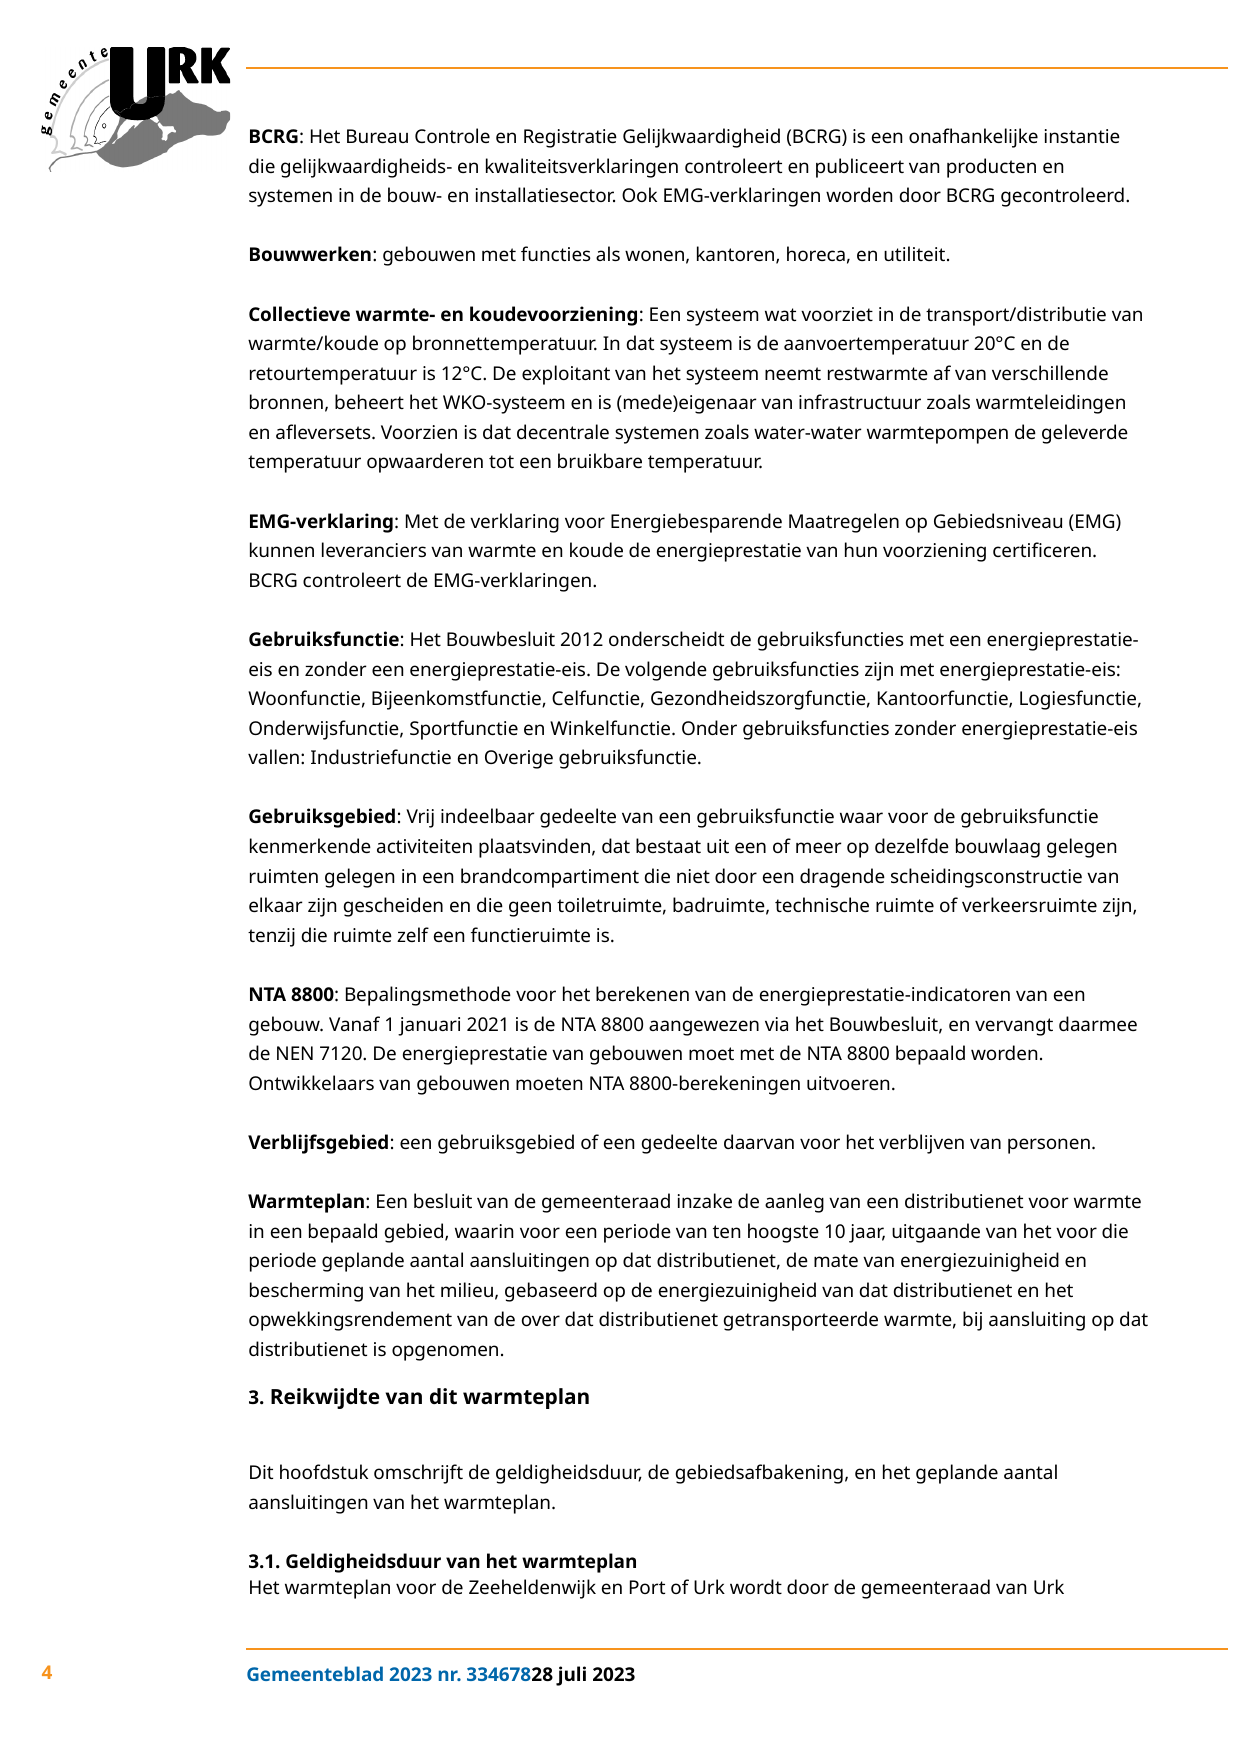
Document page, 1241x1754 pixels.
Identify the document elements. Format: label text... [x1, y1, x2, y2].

text NTA 8800: Bepalingsmethode voor het berekenen van de energieprestatie-indicatoren van een gebouw. Vanaf 1 januari 2021 is de NTA 8800 aangewezen via het Bouwbesluit, en vervangt daarmee de NEN 7120. De energieprestatie van gebouwen moet met de NTA 8800 bepaald worden. Ontwikkelaars van gebouwen moeten NTA 8800-berekeningen uitvoeren. [248, 981, 1152, 1096]
text Dit hoofdstuk omschrijft de geldigheidsduur, de gebiedsafbakening, en het geplande aantal aansluitingen van het warmteplan. [248, 1459, 1152, 1515]
text 3. Reikwijdte van dit warmteplan [248, 1382, 1152, 1410]
text Het warmteplan voor de Zeeheldenwijk en Port of Urk wordt door de gemeenteraad van Urk [248, 1574, 1152, 1600]
picture [41, 47, 231, 172]
text Verblijfsgebied: een gebruiksgebied of een gedeelte daarvan voor het verblijven van personen. [248, 1129, 1152, 1155]
text Gebruiksgebied: Vrij indeelbaar gedeelte van een gebruiksfunctie waar voor de gebruiksfunctie kenmerkende activiteiten plaatsvinden, dat bestaat uit een of meer op dezelfde bouwlaag gelegen ruimten gelegen in een brandcompartiment die niet door een dragende scheidingsconstructie van elkaar zijn gescheiden en die geen toiletruimte, badruimte, technische ruimte of verkeersruimte zijn, tenzij die ruimte zelf een functieruimte is. [248, 804, 1152, 948]
text Bouwwerken: gebouwen met functies als wonen, kantoren, horeca, en utiliteit. [248, 242, 1152, 267]
text 3.1. Geldigheidsduur van het warmteplan [248, 1548, 1152, 1574]
text Collectieve warmte- en koudevoorziening: Een systeem wat voorziet in de transport/distributie van warmte/koude op bronnettemperatuur. In dat systeem is de aanvoertemperatuur 20°C en de retourtemperatuur is 12°C. De exploitant van het systeem neemt restwarmte af van verschillende bronnen, beheert het WKO-systeem en is (mede)eigenaar van infrastructuur zoals warmteleidingen en afleversets. Voorzien is dat decentrale systemen zoals water-water warmtepompen de geleverde temperatuur opwaarderen tot een bruikbare temperatuur. [248, 301, 1152, 474]
text EMG-verklaring: Met de verklaring voor Energiebesparende Maatregelen op Gebiedsniveau (EMG) kunnen leveranciers van warmte en koude de energieprestatie van hun voorziening certificeren. BCRG controleert de EMG-verklaringen. [248, 508, 1152, 593]
text Warmteplan: Een besluit van de gemeenteraad inzake de aanleg van een distributienet voor warmte in een bepaald gebied, waarin voor een periode van ten hoogste 10 jaar, uitgaande van het voor die periode geplande aantal aansluitingen op dat distributienet, de mate van energiezuinigheid en bescherming van het milieu, gebaseerd op de energiezuinigheid van dat distributienet en het opwekkingsrendement van de over dat distributienet getransporteerde warmte, bij aansluiting op dat distributienet is opgenomen. [248, 1188, 1152, 1362]
text Gebruiksfunctie: Het Bouwbesluit 2012 onderscheidt de gebruiksfuncties met een energieprestatie-eis en zonder een energieprestatie-eis. De volgende gebruiksfuncties zijn met energieprestatie-eis: Woonfunctie, Bijeenkomstfunctie, Celfunctie, Gezondheidszorgfunctie, Kantoorfunctie, Logiesfunctie, Onderwijsfunctie, Sportfunctie en Winkelfunctie. Onder gebruiksfuncties zonder energieprestatie-eis vallen: Industriefunctie en Overige gebruiksfunctie. [248, 626, 1152, 770]
text BCRG: Het Bureau Controle en Registratie Gelijkwaardigheid (BCRG) is een onafhankelijke instantie die gelijkwaardigheids- en kwaliteitsverklaringen controleert en publiceert van producten en systemen in de bouw- en installatiesector. Ook EMG-verklaringen worden door BCRG gecontroleerd. [248, 123, 1152, 208]
